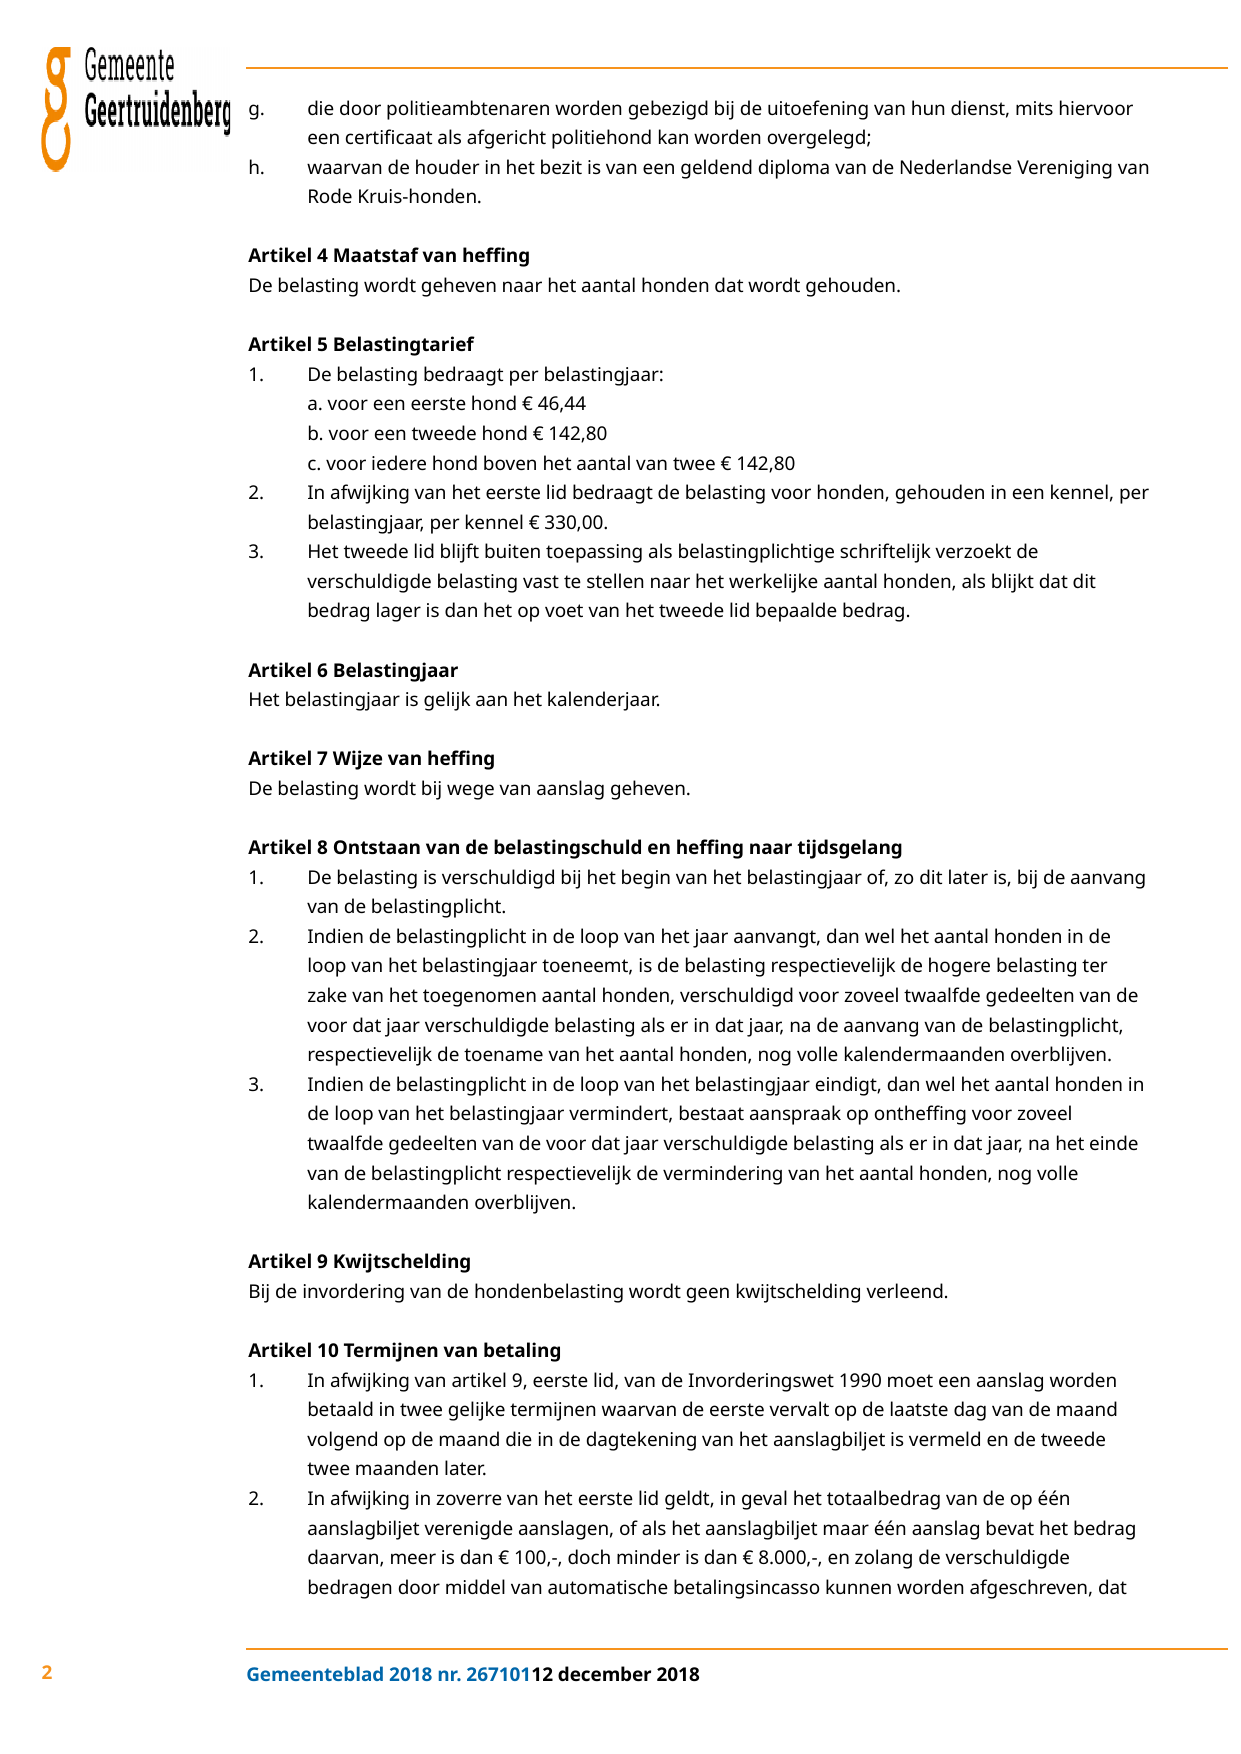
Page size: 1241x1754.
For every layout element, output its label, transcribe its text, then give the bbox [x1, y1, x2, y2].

text De belasting wordt geheven naar het aantal honden dat wordt gehouden. [248, 272, 1152, 298]
list waarvan de houder in het bezit is van een geldend diploma van de Nederlandse Vereniging van Rode Kruis-honden. [248, 154, 1152, 209]
list In afwijking van artikel 9, eerste lid, van de Invorderingswet 1990 moet een aanslag worden betaald in twee gelijke termijnen waarvan de eerste vervalt op de laatste dag van de maand volgend op de maand die in de dagtekening van het aanslagbiljet is vermeld en de tweede twee maanden later. [248, 1367, 1152, 1481]
list c. voor iedere hond boven het aantal van twee € 142,80 [248, 450, 1152, 476]
text Artikel 10 Termijnen van betaling [248, 1337, 1152, 1363]
list Indien de belastingplicht in de loop van het jaar aanvangt, dan wel het aantal honden in de loop van het belastingjaar toeneemt, is de belasting respectievelijk de hogere belasting ter zake van het toegenomen aantal honden, verschuldigd voor zoveel twaalfde gedeelten van de voor dat jaar verschuldigde belasting als er in dat jaar, na de aanvang van de belastingplicht, respectievelijk de toename van het aantal honden, nog volle kalendermaanden overblijven. [248, 923, 1152, 1067]
text Artikel 8 Ontstaan van de belastingschuld en heffing naar tijdsgelang [248, 834, 1152, 860]
text Bij de invordering van de hondenbelasting wordt geen kwijtschelding verleend. [248, 1278, 1152, 1304]
text Artikel 9 Kwijtschelding [248, 1248, 1152, 1274]
list Indien de belastingplicht in de loop van het belastingjaar eindigt, dan wel het aantal honden in de loop van het belastingjaar vermindert, bestaat aanspraak op ontheffing voor zoveel twaalfde gedeelten van de voor dat jaar verschuldigde belasting als er in dat jaar, na het einde van de belastingplicht respectievelijk de vermindering van het aantal honden, nog volle kalendermaanden overblijven. [248, 1071, 1152, 1215]
list In afwijking in zoverre van het eerste lid geldt, in geval het totaalbedrag van de op één aanslagbiljet verenigde aanslagen, of als het aanslagbiljet maar één aanslag bevat het bedrag daarvan, meer is dan € 100,-, doch minder is dan € 8.000,-, en zolang de verschuldigde bedragen door middel van automatische betalingsincasso kunnen worden afgeschreven, dat [248, 1485, 1152, 1600]
text De belasting wordt bij wege van aanslag geheven. [248, 775, 1152, 801]
text Artikel 4 Maatstaf van heffing [248, 243, 1152, 268]
list Het tweede lid blijft buiten toepassing als belastingplichtige schriftelijk verzoekt de verschuldigde belasting vast te stellen naar het werkelijke aantal honden, als blijkt dat dit bedrag lager is dan het op voet van het tweede lid bepaalde bedrag. [248, 538, 1152, 623]
text Artikel 6 Belastingjaar [248, 657, 1152, 683]
list a. voor een eerste hond € 46,44 [248, 391, 1152, 416]
list die door politieambtenaren worden gebezigd bij de uitoefening van hun dienst, mits hiervoor een certificaat als afgericht politiehond kan worden overgelegd; [248, 95, 1152, 150]
list In afwijking van het eerste lid bedraagt de belasting voor honden, gehouden in een kennel, per belastingjaar, per kennel € 330,00. [248, 479, 1152, 535]
list b. voor een tweede hond € 142,80 [248, 420, 1152, 446]
text Het belastingjaar is gelijk aan het kalenderjaar. [248, 686, 1152, 712]
picture [41, 47, 231, 172]
list De belasting bedraagt per belastingjaar: [248, 361, 1152, 387]
list De belasting is verschuldigd bij het begin van het belastingjaar of, zo dit later is, bij de aanvang van de belastingplicht. [248, 864, 1152, 919]
text Artikel 5 Belastingtarief [248, 331, 1152, 357]
text Artikel 7 Wijze van heffing [248, 746, 1152, 771]
